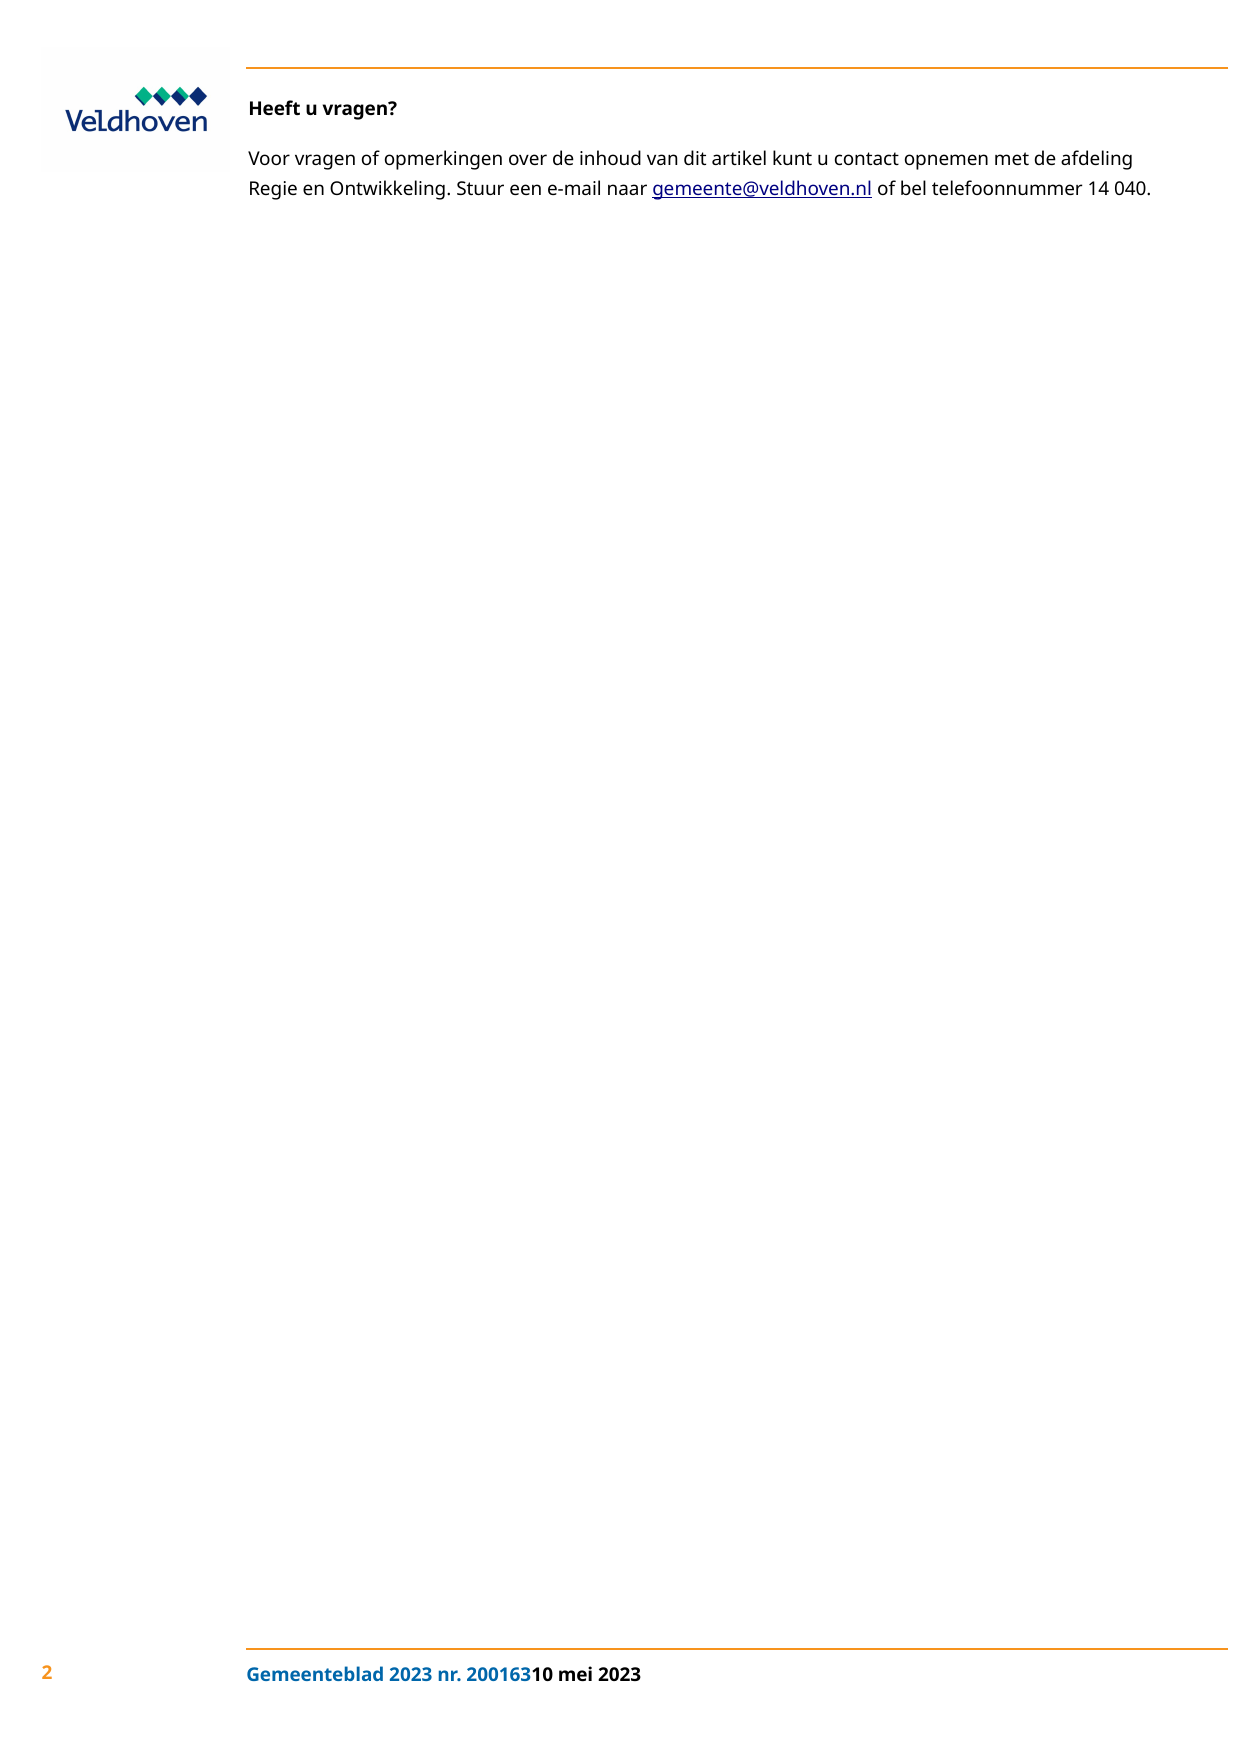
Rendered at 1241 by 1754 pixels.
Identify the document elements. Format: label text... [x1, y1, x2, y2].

text Voor vragen of opmerkingen over de inhoud van dit artikel kunt u contact opnemen met de afdeling Regie en Ontwikkeling. Stuur een e-mail naar gemeente@veldhoven.nl of bel telefoonnummer 14 040. [248, 145, 1152, 201]
picture [41, 47, 231, 172]
text Heeft u vragen? [248, 95, 1152, 121]
